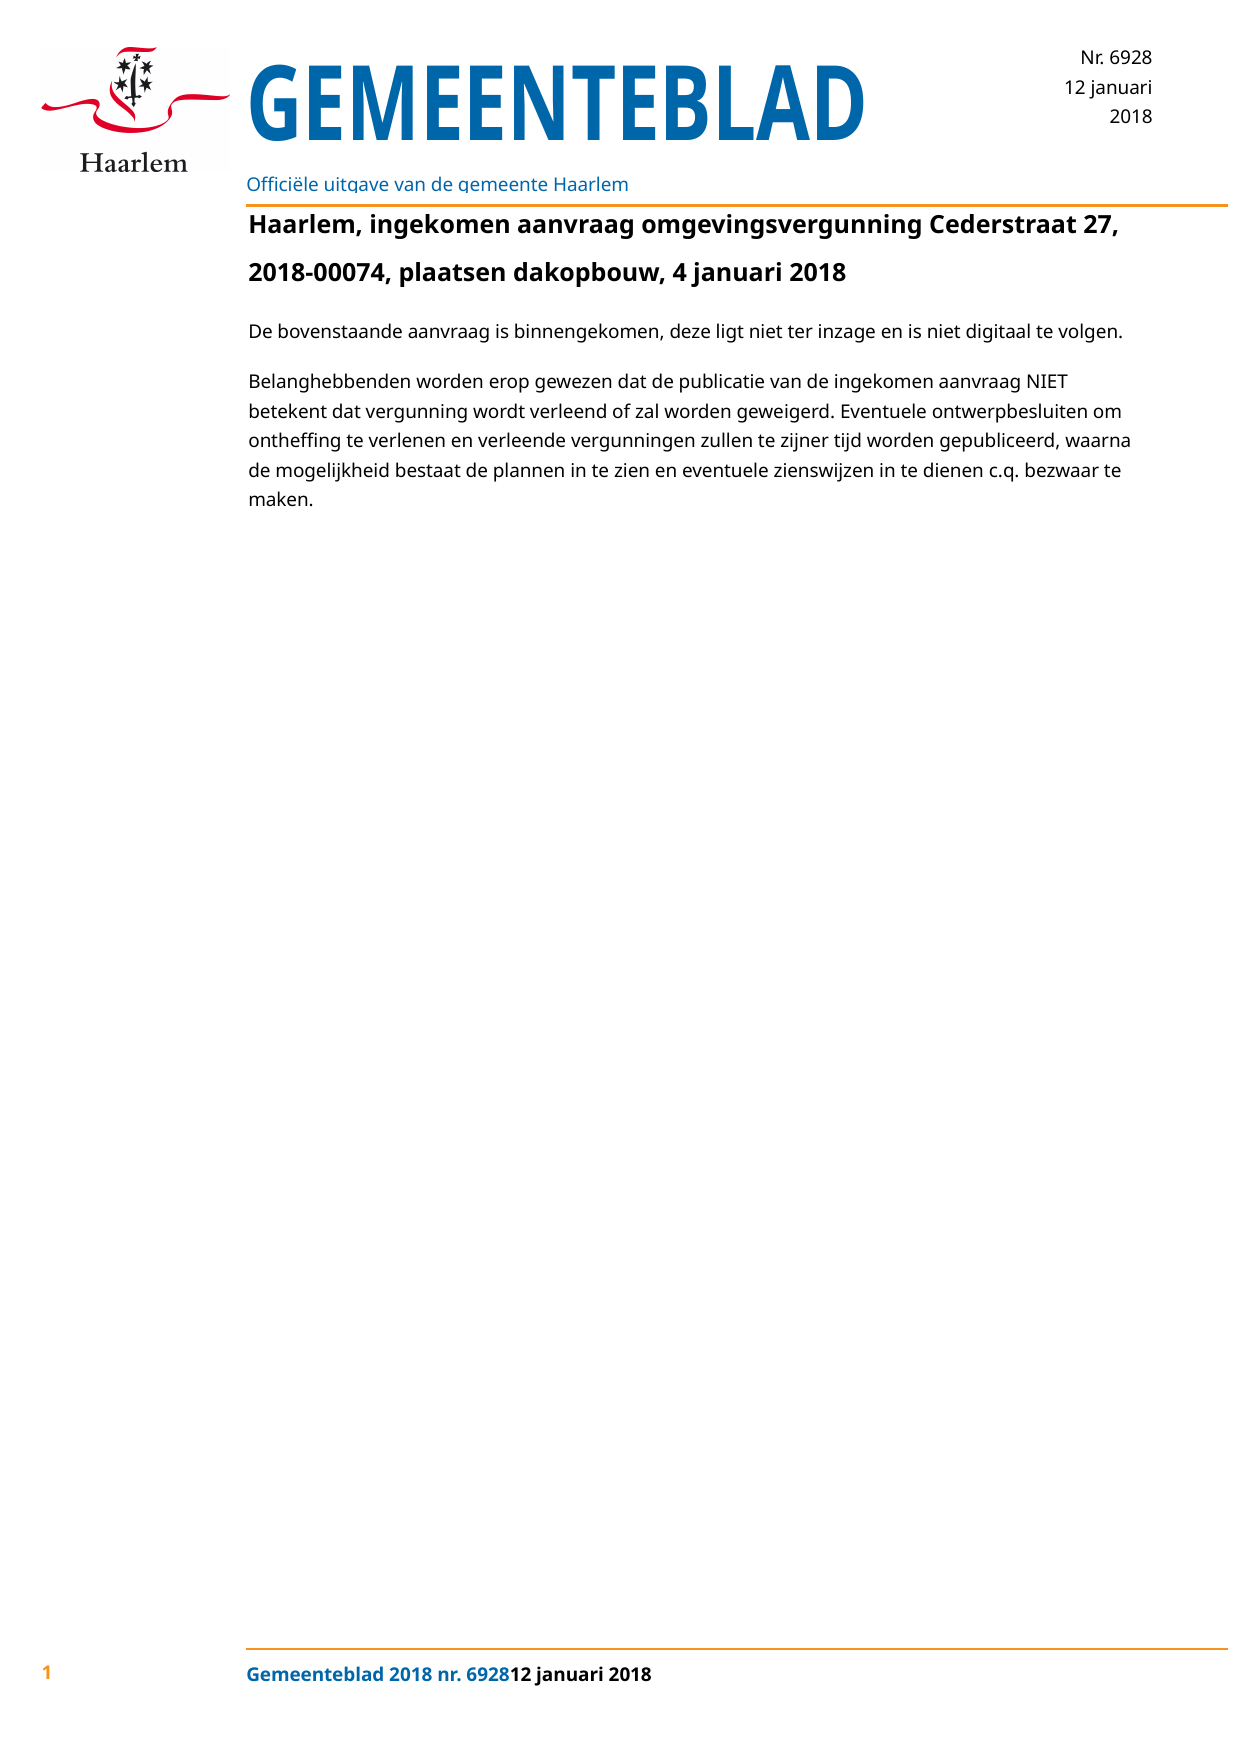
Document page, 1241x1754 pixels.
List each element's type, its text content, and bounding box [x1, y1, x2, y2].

text Belanghebbenden worden erop gewezen dat de publicatie van de ingekomen aanvraag NIET betekent dat vergunning wordt verleend of zal worden geweigerd. Eventuele ontwerpbesluiten om ontheffing te verlenen en verleende vergunningen zullen te zijner tijd worden gepubliceerd, waarna de mogelijkheid bestaat de plannen in te zien en eventuele zienswijzen in te dienen c.q. bezwaar te maken. [248, 368, 1152, 512]
picture [41, 47, 231, 172]
text De bovenstaande aanvraag is binnengekomen, deze ligt niet ter inzage en is niet digitaal te volgen. [248, 318, 1152, 344]
text Haarlem, ingekomen aanvraag omgevingsvergunning Cederstraat 27, 2018-00074, plaatsen dakopbouw, 4 januari 2018 [248, 207, 1152, 288]
